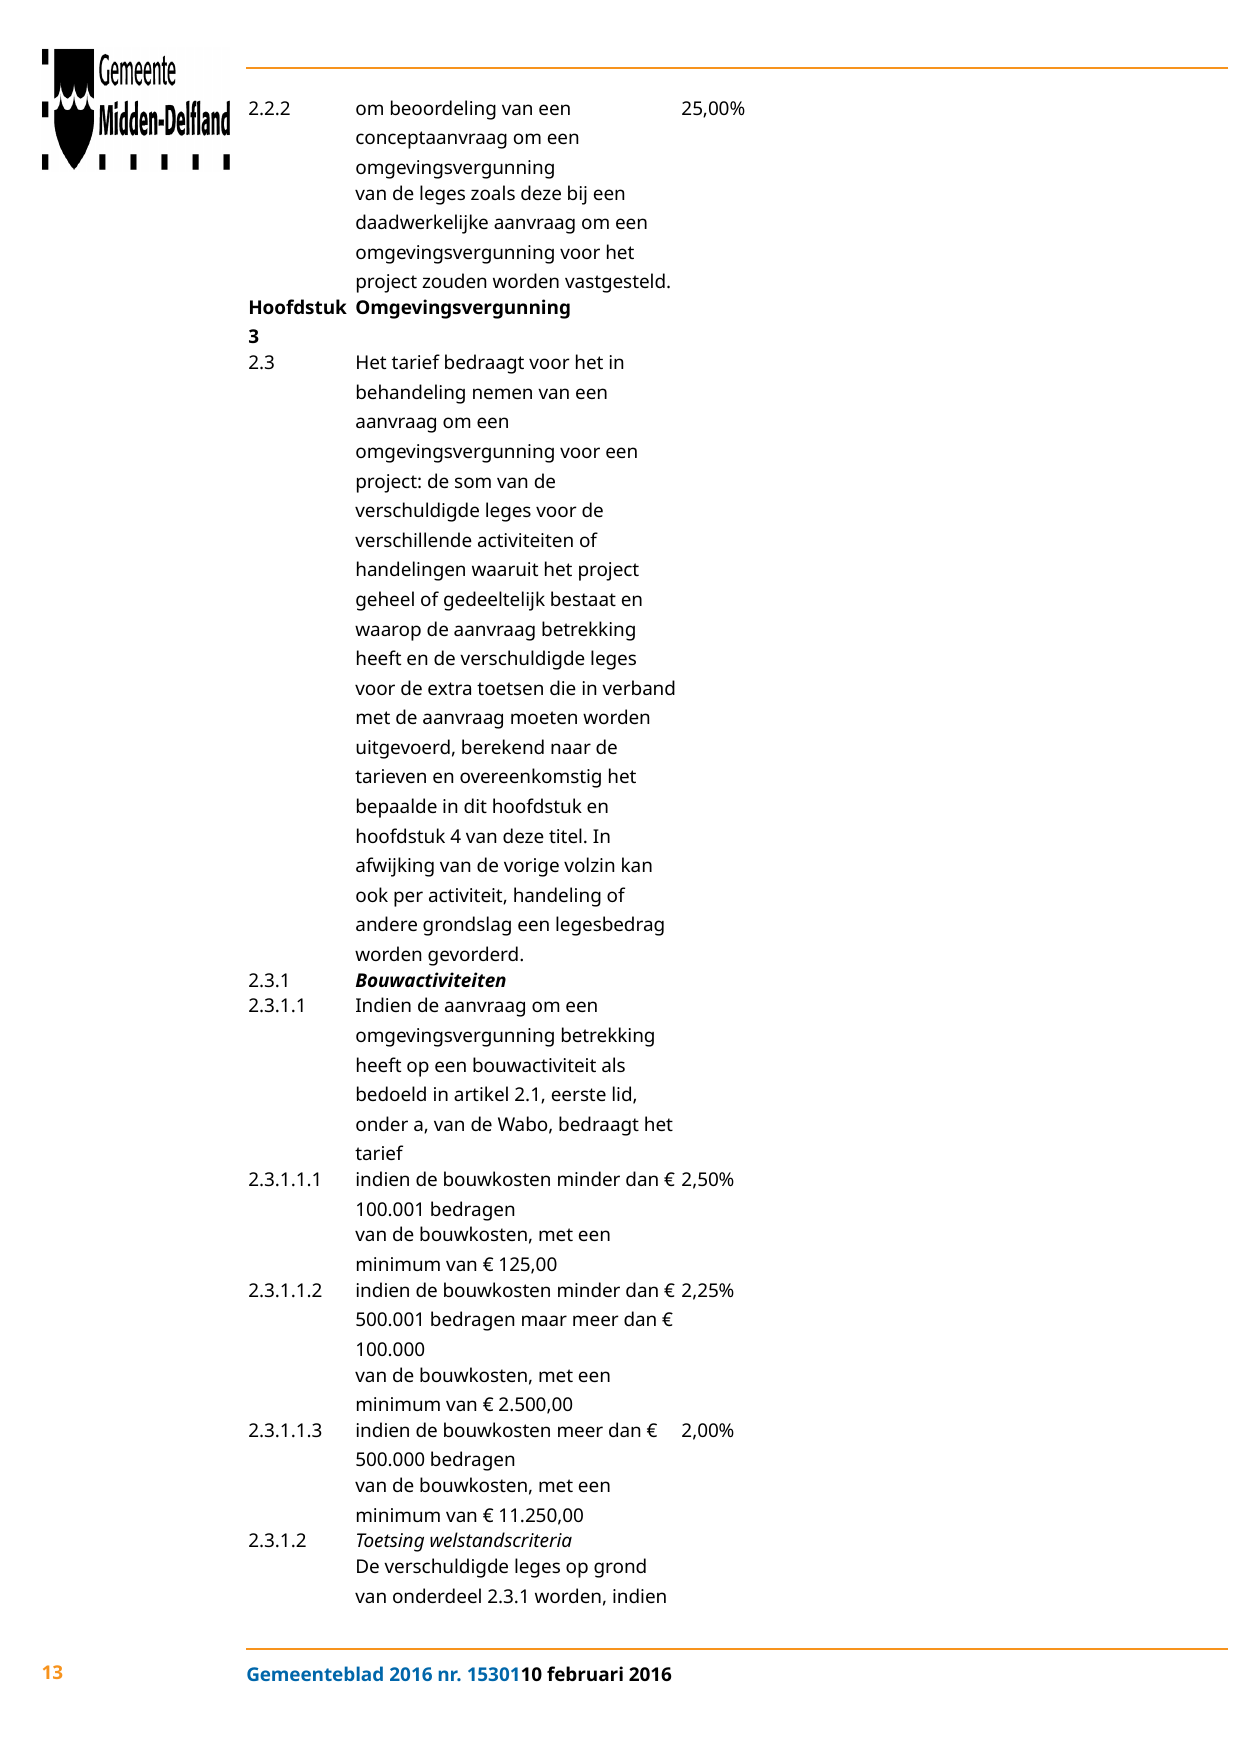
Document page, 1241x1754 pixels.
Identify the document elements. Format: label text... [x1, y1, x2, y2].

table_cell 2.2.2 [248, 95, 355, 180]
table_cell De verschuldigde leges op grond van onderdeel 2.3.1 worden, indien [355, 1554, 681, 1609]
table_cell 2.3 [248, 350, 355, 967]
table_cell indien de bouwkosten minder dan € 500.001 bedragen maar meer dan € 100.000 [355, 1277, 681, 1362]
table_cell 2.3.1.1.3 [248, 1417, 355, 1472]
table_cell [248, 1473, 355, 1528]
table_cell Het tarief bedraagt voor het in behandeling nemen van een aanvraag om een omgevingsvergunning voor een project: de som van de verschuldigde leges voor de verschillende activiteiten of handelingen waaruit het project geheel of gedeeltelijk bestaat en waarop de aanvraag betrekking heeft en de verschuldigde leges voor de extra toetsen die in verband met de aanvraag moeten worden uitgevoerd, berekend naar de tarieven en overeenkomstig het bepaalde in dit hoofdstuk en hoofdstuk 4 van deze titel. In afwijking van de vorige volzin kan ook per activiteit, handeling of andere grondslag een legesbedrag worden gevorderd. [355, 350, 681, 967]
table_cell [937, 1417, 1044, 1472]
table_cell [937, 1554, 1044, 1609]
table_cell van de bouwkosten, met een minimum van € 11.250,00 [355, 1473, 681, 1528]
table_cell Bouwactiviteiten [355, 967, 681, 993]
table_cell [681, 1222, 937, 1277]
table_cell 2,50% [681, 1166, 937, 1222]
table_cell [248, 1554, 355, 1609]
table_cell [681, 1473, 937, 1528]
table_cell [937, 1222, 1044, 1277]
table_cell [681, 1528, 937, 1553]
table_cell 25,00% [681, 95, 937, 180]
table_cell [937, 180, 1044, 294]
table_cell indien de bouwkosten meer dan € 500.000 bedragen [355, 1417, 681, 1472]
table_cell van de leges zoals deze bij een daadwerkelijke aanvraag om een omgevingsvergunning voor het project zouden worden vastgesteld. [355, 180, 681, 294]
table_cell indien de bouwkosten minder dan € 100.001 bedragen [355, 1166, 681, 1222]
table_cell 2.3.1 [248, 967, 355, 993]
table_cell [248, 1362, 355, 1417]
table_cell [681, 1554, 937, 1609]
table_cell [681, 967, 937, 993]
table_cell 2.3.1.1 [248, 993, 355, 1166]
table_cell [937, 1277, 1044, 1362]
table_cell [248, 1222, 355, 1277]
table_cell Hoofdstuk 3 [248, 294, 355, 349]
table_cell [937, 1166, 1044, 1222]
table_cell [937, 1362, 1044, 1417]
table_cell van de bouwkosten, met een minimum van € 2.500,00 [355, 1362, 681, 1417]
table_cell [937, 350, 1044, 967]
table_cell 2,25% [681, 1277, 937, 1362]
table_cell Indien de aanvraag om een omgevingsvergunning betrekking heeft op een bouwactiviteit als bedoeld in artikel 2.1, eerste lid, onder a, van de Wabo, bedraagt het tarief [355, 993, 681, 1166]
table_cell [937, 1528, 1044, 1553]
table_cell Omgevingsvergunning [355, 294, 681, 349]
table_cell [681, 294, 937, 349]
table_cell Toetsing welstandscriteria [355, 1528, 681, 1553]
table_cell 2.3.1.1.2 [248, 1277, 355, 1362]
picture [41, 47, 231, 172]
table_cell [937, 95, 1044, 180]
table_cell 2.3.1.2 [248, 1528, 355, 1553]
table_cell van de bouwkosten, met een minimum van € 125,00 [355, 1222, 681, 1277]
table_cell [937, 1473, 1044, 1528]
table_cell 2.3.1.1.1 [248, 1166, 355, 1222]
table_cell [681, 1362, 937, 1417]
table_cell [937, 294, 1044, 349]
table_cell [248, 180, 355, 294]
table_cell om beoordeling van een conceptaanvraag om een omgevingsvergunning [355, 95, 681, 180]
table_cell [681, 180, 937, 294]
table_cell [937, 967, 1044, 993]
table_cell [681, 993, 937, 1166]
table_cell [681, 350, 937, 967]
table_cell [937, 993, 1044, 1166]
table_cell 2,00% [681, 1417, 937, 1472]
